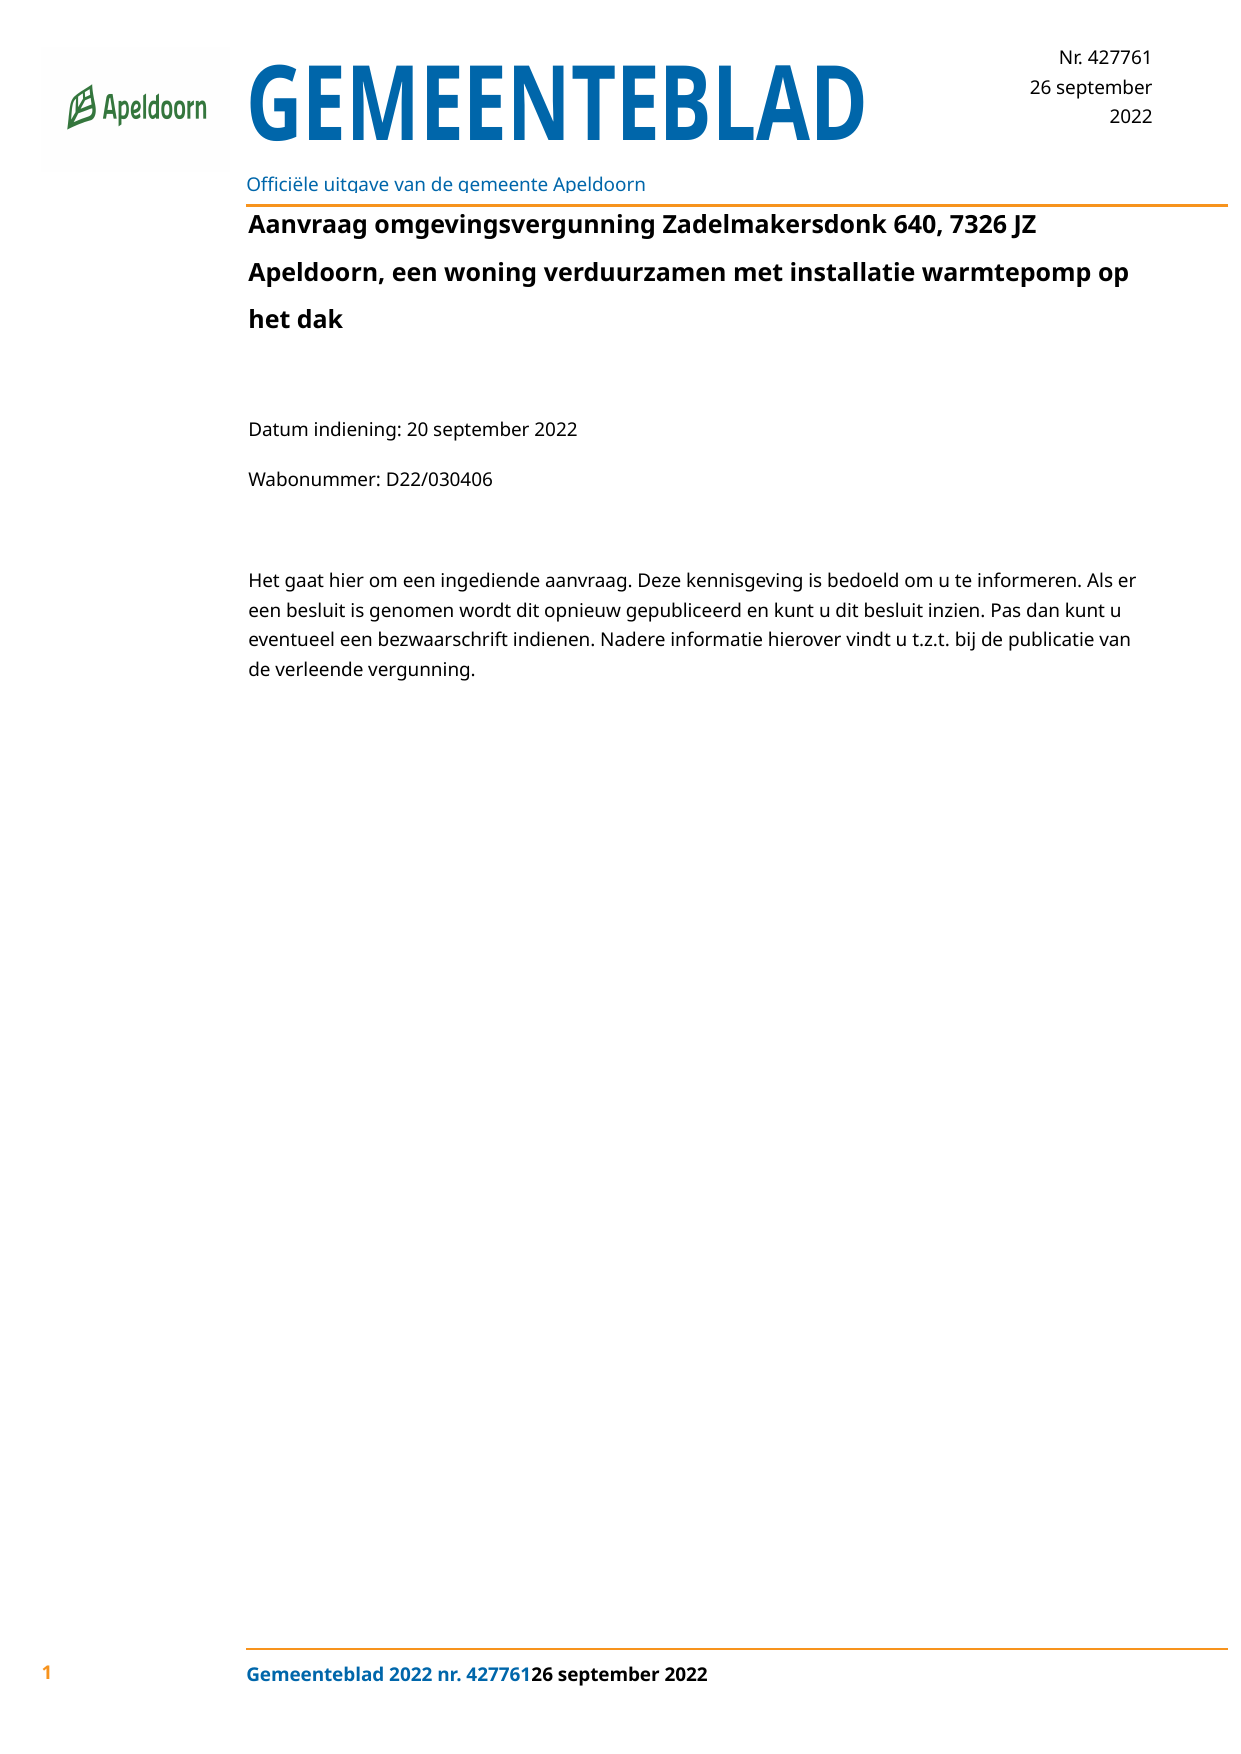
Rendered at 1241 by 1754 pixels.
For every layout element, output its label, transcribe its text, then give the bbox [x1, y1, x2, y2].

text Het gaat hier om een ingediende aanvraag. Deze kennisgeving is bedoeld om u te informeren. Als er een besluit is genomen wordt dit opnieuw gepubliceerd en kunt u dit besluit inzien. Pas dan kunt u eventueel een bezwaarschrift indienen. Nadere informatie hierover vindt u t.z.t. bij de publicatie van de verleende vergunning. [248, 567, 1152, 682]
text Aanvraag omgevingsvergunning Zadelmakersdonk 640, 7326 JZ Apeldoorn, een woning verduurzamen met installatie warmtepomp op het dak [248, 207, 1152, 336]
picture [41, 47, 231, 172]
text Datum indiening: 20 september 2022 [248, 416, 1152, 442]
text Wabonummer: D22/030406 [248, 466, 1152, 492]
